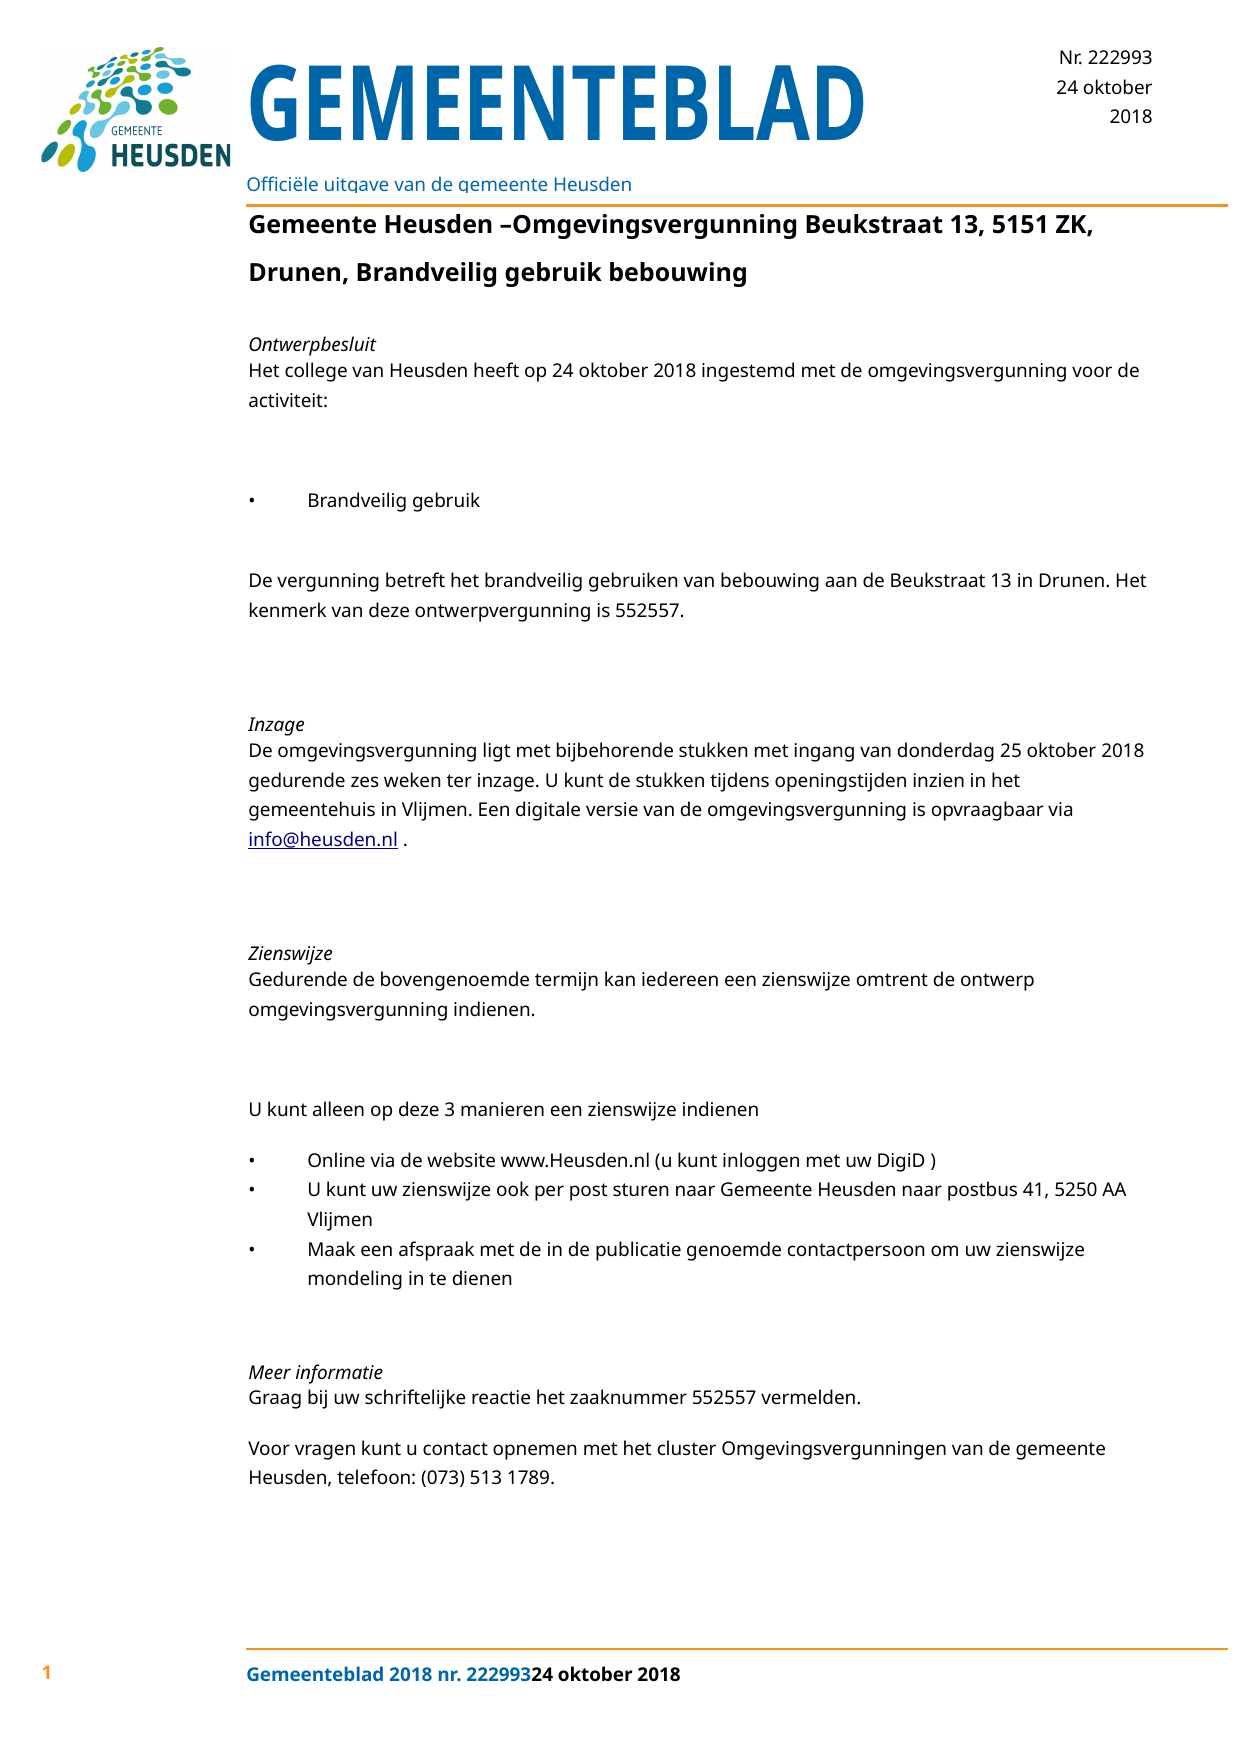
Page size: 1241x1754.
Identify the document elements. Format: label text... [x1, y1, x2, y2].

text Het college van Heusden heeft op 24 oktober 2018 ingestemd met de omgevingsvergunning voor de activiteit: [248, 357, 1152, 412]
text Meer informatie [248, 1359, 1152, 1384]
text De vergunning betreft het brandveilig gebruiken van bebouwing aan de Beukstraat 13 in Drunen. Het kenmerk van deze ontwerpvergunning is 552557. [248, 568, 1152, 623]
text U kunt alleen op deze 3 manieren een zienswijze indienen [248, 1097, 1152, 1122]
picture [41, 47, 231, 172]
text Voor vragen kunt u contact opnemen met het cluster Omgevingsvergunningen van de gemeente Heusden, telefoon: (073) 513 1789. [248, 1435, 1152, 1490]
text Gemeente Heusden –Omgevingsvergunning Beukstraat 13, 5151 ZK, Drunen, Brandveilig gebruik bebouwing [248, 207, 1152, 288]
list Brandveilig gebruik [248, 488, 1152, 513]
list U kunt uw zienswijze ook per post sturen naar Gemeente Heusden naar postbus 41, 5250 AA Vlijmen [248, 1177, 1152, 1232]
text Zienswijze [248, 940, 1152, 966]
text Ontwerpbesluit [248, 331, 1152, 357]
text Graag bij uw schriftelijke reactie het zaaknummer 552557 vermelden. [248, 1384, 1152, 1410]
list Online via de website www.Heusden.nl (u kunt inloggen met uw DigiD ) [248, 1147, 1152, 1173]
text Gedurende de bovengenoemde termijn kan iedereen een zienswijze omtrent de ontwerp omgevingsvergunning indienen. [248, 966, 1152, 1021]
text Inzage [248, 712, 1152, 737]
list Maak een afspraak met de in de publicatie genoemde contactpersoon om uw zienswijze mondeling in te dienen [248, 1236, 1152, 1291]
text De omgevingsvergunning ligt met bijbehorende stukken met ingang van donderdag 25 oktober 2018 gedurende zes weken ter inzage. U kunt de stukken tijdens openingstijden inzien in het gemeentehuis in Vlijmen. Een digitale versie van de omgevingsvergunning is opvraagbaar via info@heusden.nl . [248, 737, 1152, 852]
